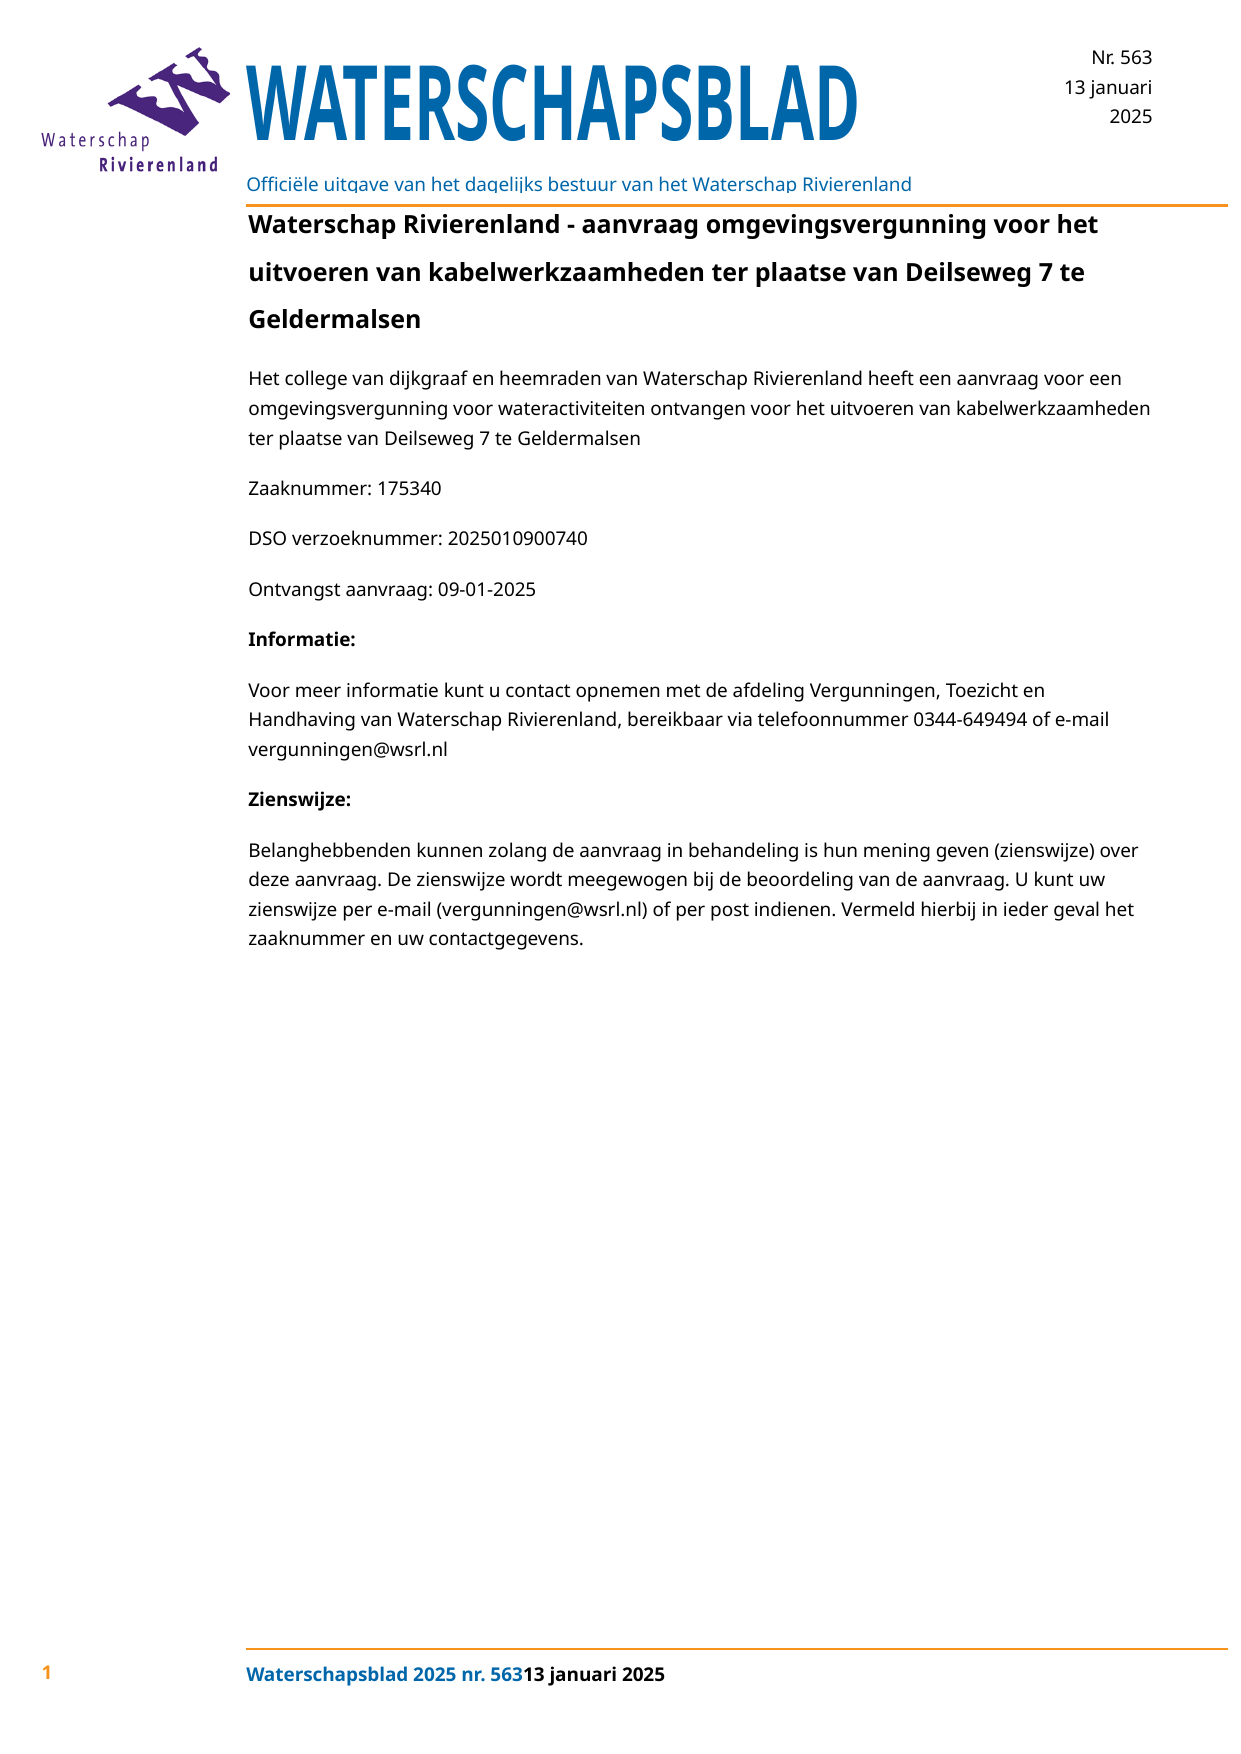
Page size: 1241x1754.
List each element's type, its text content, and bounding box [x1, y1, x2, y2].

text Zaaknummer: 175340 [248, 475, 1152, 501]
text DSO verzoeknummer: 2025010900740 [248, 526, 1152, 551]
picture [41, 47, 231, 172]
text Zienswijze: [248, 786, 1152, 812]
text Waterschap Rivierenland - aanvraag omgevingsvergunning voor het uitvoeren van kabelwerkzaamheden ter plaatse van Deilseweg 7 te Geldermalsen [248, 207, 1152, 336]
text Belanghebbenden kunnen zolang de aanvraag in behandeling is hun mening geven (zienswijze) over deze aanvraag. De zienswijze wordt meegewogen bij de beoordeling van de aanvraag. U kunt uw zienswijze per e-mail (vergunningen@wsrl.nl) of per post indienen. Vermeld hierbij in ieder geval het zaaknummer en uw contactgegevens. [248, 837, 1152, 951]
text Het college van dijkgraaf en heemraden van Waterschap Rivierenland heeft een aanvraag voor een omgevingsvergunning voor wateractiviteiten ontvangen voor het uitvoeren van kabelwerkzaamheden ter plaatse van Deilseweg 7 te Geldermalsen [248, 366, 1152, 450]
text Ontvangst aanvraag: 09-01-2025 [248, 576, 1152, 602]
text Informatie: [248, 626, 1152, 652]
text Voor meer informatie kunt u contact opnemen met de afdeling Vergunningen, Toezicht en Handhaving van Waterschap Rivierenland, bereikbaar via telefoonnummer 0344-649494 of e-mail vergunningen@wsrl.nl [248, 677, 1152, 762]
